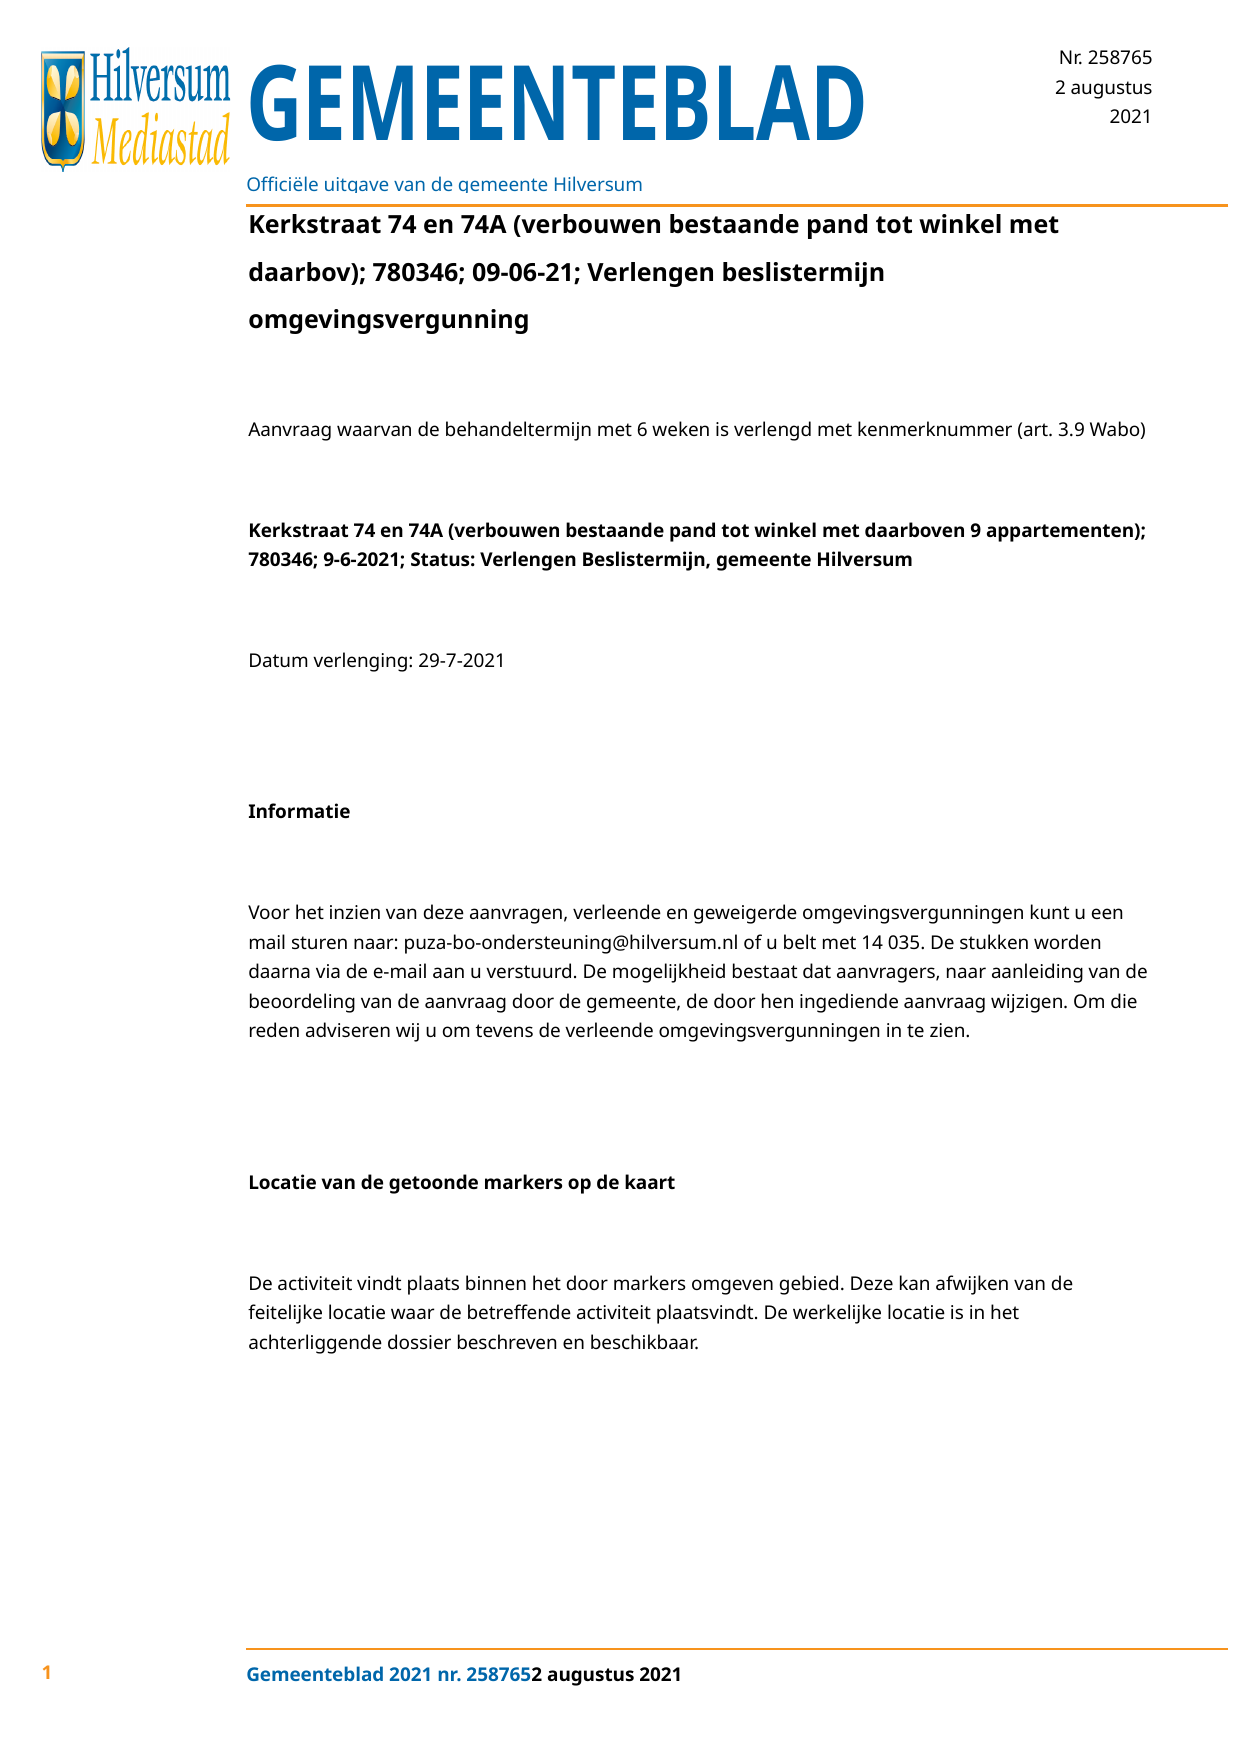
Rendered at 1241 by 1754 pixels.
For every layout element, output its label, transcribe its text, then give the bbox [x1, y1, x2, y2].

text Datum verlenging: 29-7-2021 [248, 647, 1152, 673]
text Informatie [248, 798, 1152, 824]
text Locatie van de getoonde markers op de kaart [248, 1169, 1152, 1194]
text Aanvraag waarvan de behandeltermijn met 6 weken is verlengd met kenmerknummer (art. 3.9 Wabo) [248, 416, 1152, 442]
text Kerkstraat 74 en 74A (verbouwen bestaande pand tot winkel met daarbov); 780346; 09-06-21; Verlengen beslistermijn omgevingsvergunning [248, 207, 1152, 336]
text Voor het inzien van deze aanvragen, verleende en geweigerde omgevingsvergunningen kunt u een mail sturen naar: puza-bo-ondersteuning@hilversum.nl of u belt met 14 035. De stukken worden daarna via de e-mail aan u verstuurd. De mogelijkheid bestaat dat aanvragers, naar aanleiding van de beoordeling van de aanvraag door de gemeente, de door hen ingediende aanvraag wijzigen. Om die reden adviseren wij u om tevens de verleende omgevingsvergunningen in te zien. [248, 899, 1152, 1043]
text De activiteit vindt plaats binnen het door markers omgeven gebied. Deze kan afwijken van de feitelijke locatie waar de betreffende activiteit plaatsvindt. De werkelijke locatie is in het achterliggende dossier beschreven en beschikbaar. [248, 1270, 1152, 1354]
picture [41, 47, 231, 172]
text Kerkstraat 74 en 74A (verbouwen bestaande pand tot winkel met daarboven 9 appartementen); 780346; 9-6-2021; Status: Verlengen Beslistermijn, gemeente Hilversum [248, 517, 1152, 572]
